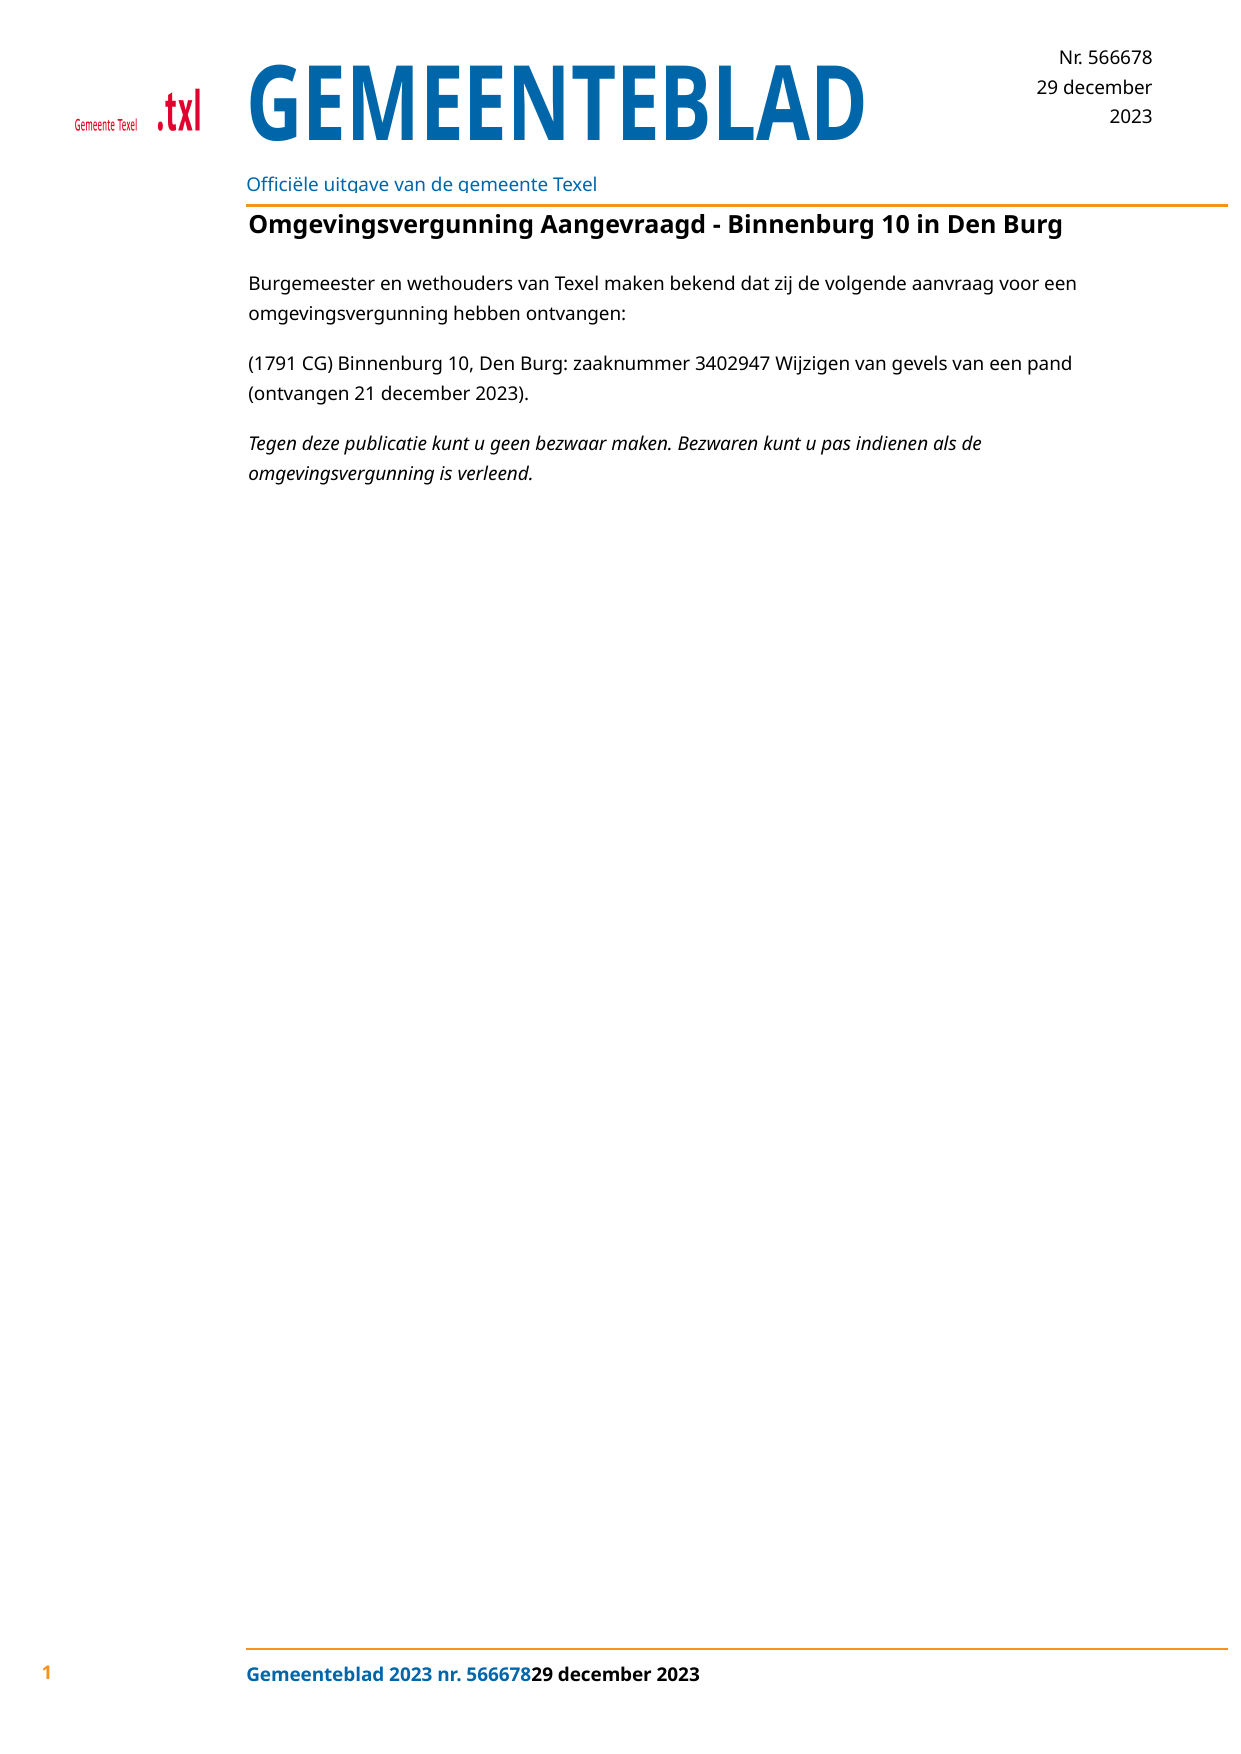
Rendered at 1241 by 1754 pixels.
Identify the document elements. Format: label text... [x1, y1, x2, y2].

text Tegen deze publicatie kunt u geen bezwaar maken. Bezwaren kunt u pas indienen als de omgevingsvergunning is verleend. [248, 430, 1152, 486]
picture [41, 47, 231, 172]
text Omgevingsvergunning Aangevraagd - Binnenburg 10 in Den Burg [248, 207, 1152, 241]
text (1791 CG) Binnenburg 10, Den Burg: zaaknummer 3402947 Wijzigen van gevels van een pand (ontvangen 21 december 2023). [248, 350, 1152, 406]
text Burgemeester en wethouders van Texel maken bekend dat zij de volgende aanvraag voor een omgevingsvergunning hebben ontvangen: [248, 270, 1152, 326]
